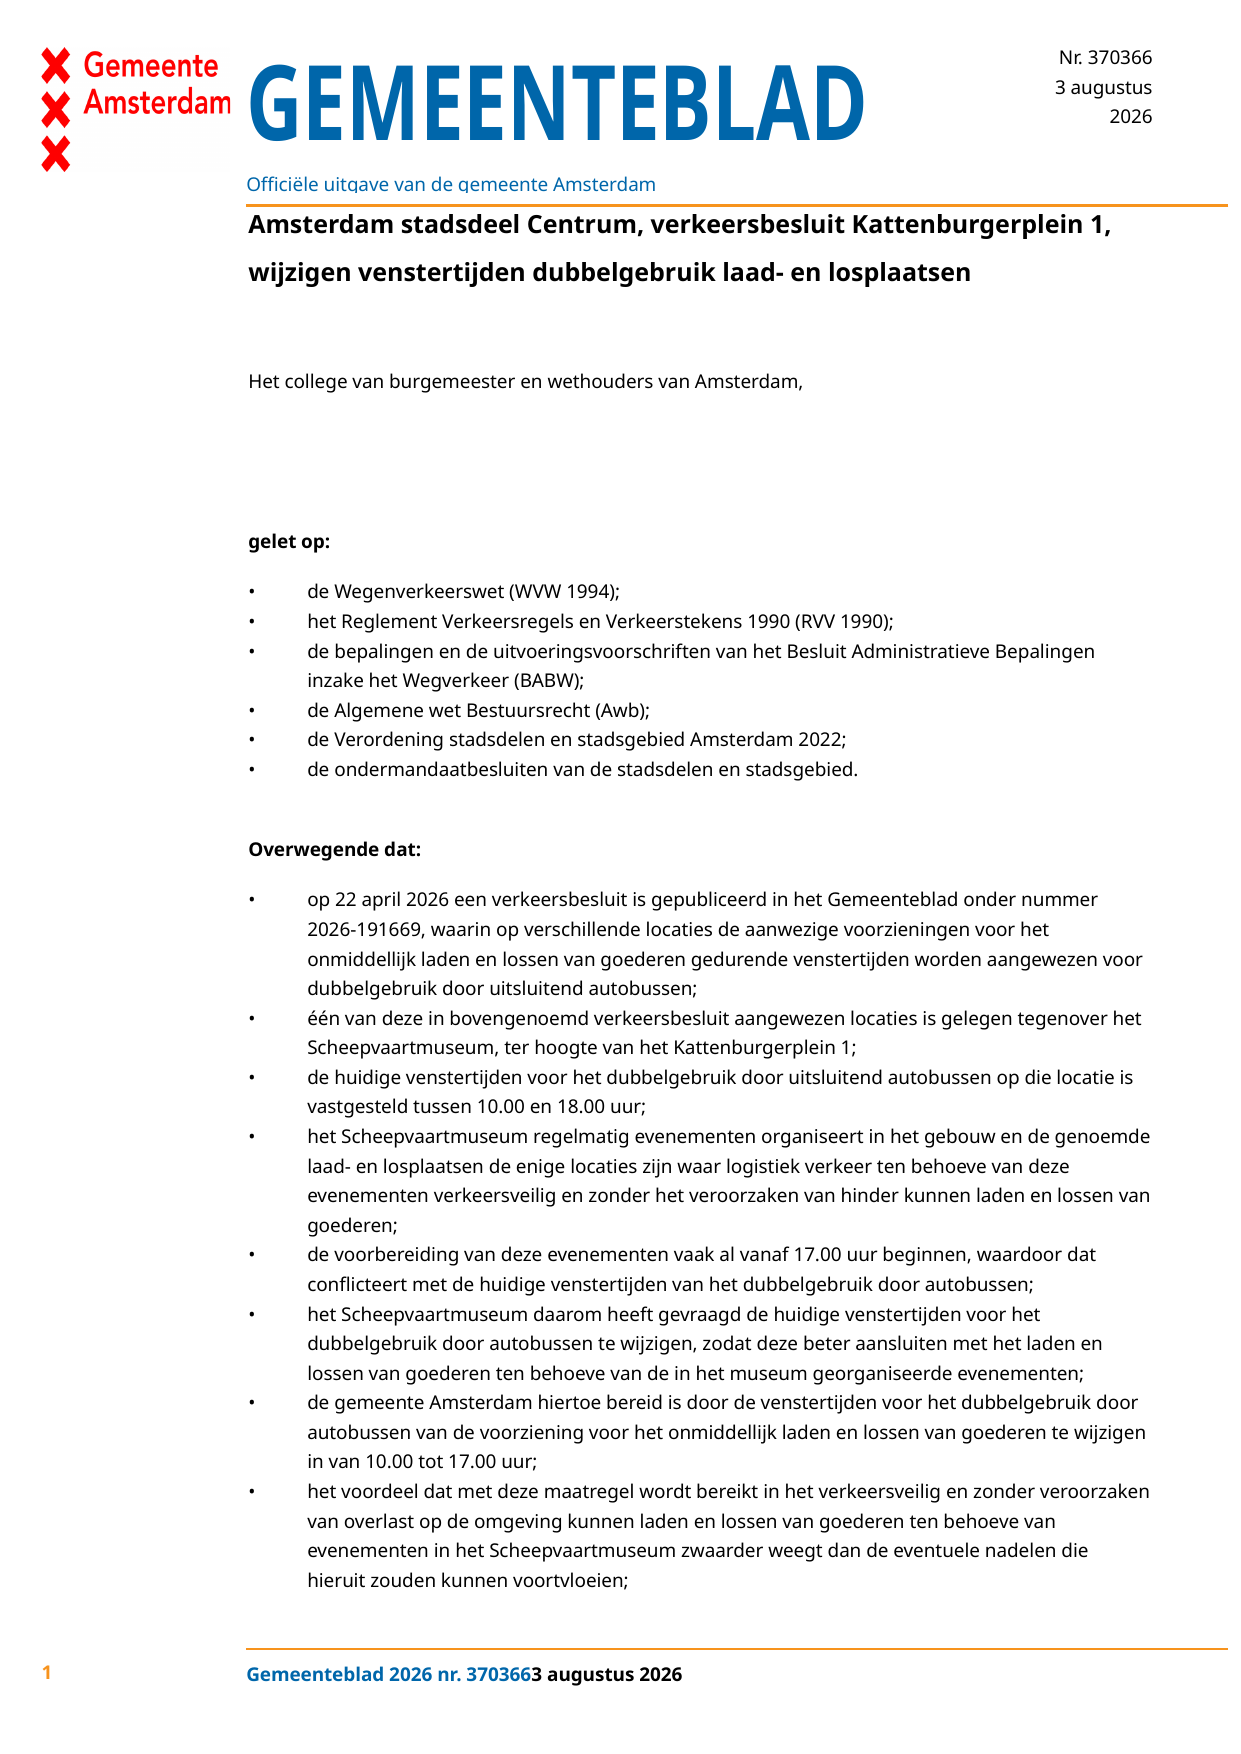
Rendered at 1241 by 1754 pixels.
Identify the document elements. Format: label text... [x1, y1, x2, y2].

text Het college van burgemeester en wethouders van Amsterdam, [248, 368, 1152, 394]
list op 22 april 2026 een verkeersbesluit is gepubliceerd in het Gemeenteblad onder nummer 2026-191669, waarin op verschillende locaties de aanwezige voorzieningen voor het onmiddellijk laden en lossen van goederen gedurende venstertijden worden aangewezen voor dubbelgebruik door uitsluitend autobussen; [248, 887, 1152, 1001]
list de Algemene wet Bestuursrecht (Awb); [248, 697, 1152, 723]
list de Wegenverkeerswet (WVW 1994); [248, 579, 1152, 604]
text gelet op: [248, 528, 1152, 554]
list de bepalingen en de uitvoeringsvoorschriften van het Besluit Administratieve Bepalingen inzake het Wegverkeer (BABW); [248, 638, 1152, 693]
list het Scheepvaartmuseum regelmatig evenementen organiseert in het gebouw en de genoemde laad- en losplaatsen de enige locaties zijn waar logistiek verkeer ten behoeve van deze evenementen verkeersveilig en zonder het veroorzaken van hinder kunnen laden en lossen van goederen; [248, 1123, 1152, 1238]
list de huidige venstertijden voor het dubbelgebruik door uitsluitend autobussen op die locatie is vastgesteld tussen 10.00 en 18.00 uur; [248, 1064, 1152, 1119]
picture [41, 47, 231, 172]
list de voorbereiding van deze evenementen vaak al vanaf 17.00 uur beginnen, waardoor dat conflicteert met de huidige venstertijden van het dubbelgebruik door autobussen; [248, 1242, 1152, 1297]
list het Reglement Verkeersregels en Verkeerstekens 1990 (RVV 1990); [248, 608, 1152, 634]
list het voordeel dat met deze maatregel wordt bereikt in het verkeersveilig en zonder veroorzaken van overlast op de omgeving kunnen laden en lossen van goederen ten behoeve van evenementen in het Scheepvaartmuseum zwaarder weegt dan de eventuele nadelen die hieruit zouden kunnen voortvloeien; [248, 1478, 1152, 1593]
list de gemeente Amsterdam hiertoe bereid is door de venstertijden voor het dubbelgebruik door autobussen van de voorziening voor het onmiddellijk laden en lossen van goederen te wijzigen in van 10.00 tot 17.00 uur; [248, 1389, 1152, 1474]
list de Verordening stadsdelen en stadsgebied Amsterdam 2022; [248, 727, 1152, 752]
list één van deze in bovengenoemd verkeersbesluit aangewezen locaties is gelegen tegenover het Scheepvaartmuseum, ter hoogte van het Kattenburgerplein 1; [248, 1005, 1152, 1060]
list het Scheepvaartmuseum daarom heeft gevraagd de huidige venstertijden voor het dubbelgebruik door autobussen te wijzigen, zodat deze beter aansluiten met het laden en lossen van goederen ten behoeve van de in het museum georganiseerde evenementen; [248, 1301, 1152, 1386]
text Amsterdam stadsdeel Centrum, verkeersbesluit Kattenburgerplein 1, wijzigen venstertijden dubbelgebruik laad- en losplaatsen [248, 207, 1152, 288]
list de ondermandaatbesluiten van de stadsdelen en stadsgebied. [248, 756, 1152, 782]
text Overwegende dat: [248, 836, 1152, 862]
